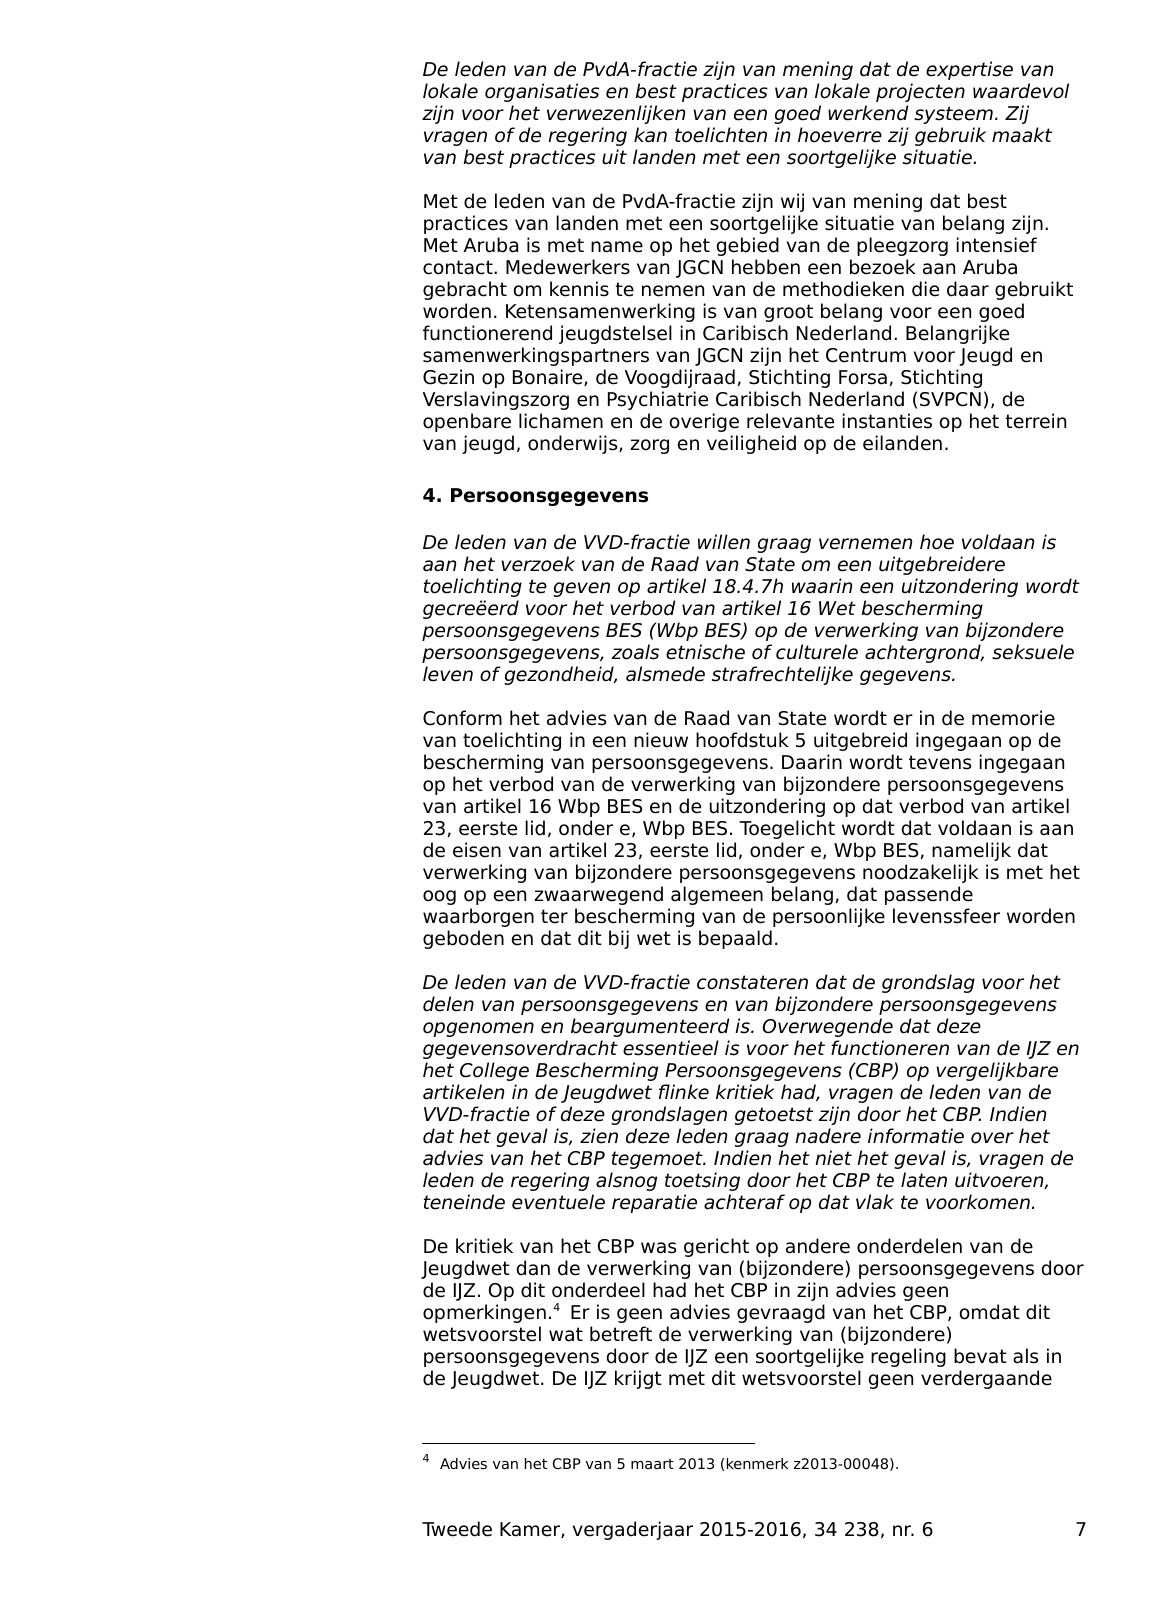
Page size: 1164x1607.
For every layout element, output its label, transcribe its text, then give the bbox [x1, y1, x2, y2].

text De kritiek van het CBP was gericht op andere onderdelen van de Jeugdwet dan de verwerking van (bijzondere) persoonsgegevens door de IJZ. Op dit onderdeel had het CBP in zijn advies geen opmerkingen. Er is geen advies gevraagd van het CBP, omdat dit wetsvoorstel wat betreft de verwerking van (bijzondere) persoonsgegevens door de IJZ een soortgelijke regeling bevat als in de Jeugdwet. De IJZ krijgt met dit wetsvoorstel geen verdergaande [422, 1236, 1087, 1390]
text De leden van de PvdA-fractie zijn van mening dat de expertise van lokale organisaties en best practices van lokale projecten waardevol zijn voor het verwezenlijken van een goed werkend systeem. Zij vragen of de regering kan toelichten in hoeverre zij gebruik maakt van best practices uit landen met een soortgelijke situatie. [422, 59, 1087, 169]
subtitle 4. Persoonsgegevens [422, 485, 1087, 507]
text De leden van de VVD-fractie constateren dat de grondslag voor het delen van persoonsgegevens en van bijzondere persoonsgegevens opgenomen en beargumenteerd is. Overwegende dat deze gegevensoverdracht essentieel is voor het functioneren van de IJZ en het College Bescherming Persoonsgegevens (CBP) op vergelijkbare artikelen in de Jeugdwet flinke kritiek had, vragen de leden van de VVD-fractie of deze grondslagen getoetst zijn door het CBP. Indien dat het geval is, zien deze leden graag nadere informatie over het advies van het CBP tegemoet. Indien het niet het geval is, vragen de leden de regering alsnog toetsing door het CBP te laten uitvoeren, teneinde eventuele reparatie achteraf op dat vlak te voorkomen. [422, 972, 1087, 1214]
text Conform het advies van de Raad van State wordt er in de memorie van toelichting in een nieuw hoofdstuk 5 uitgebreid ingegaan op de bescherming van persoonsgegevens. Daarin wordt tevens ingegaan op het verbod van de verwerking van bijzondere persoonsgegevens van artikel 16 Wbp BES en de uitzondering op dat verbod van artikel 23, eerste lid, onder e, Wbp BES. Toegelicht wordt dat voldaan is aan de eisen van artikel 23, eerste lid, onder e, Wbp BES, namelijk dat verwerking van bijzondere persoonsgegevens noodzakelijk is met het oog op een zwaarwegend algemeen belang, dat passende waarborgen ter bescherming van de persoonlijke levenssfeer worden geboden en dat dit bij wet is bepaald. [422, 708, 1087, 950]
text De leden van de VVD-fractie willen graag vernemen hoe voldaan is aan het verzoek van de Raad van State om een uitgebreidere toelichting te geven op artikel 18.4.7h waarin een uitzondering wordt gecreëerd voor het verbod van artikel 16 Wet bescherming persoonsgegevens BES (Wbp BES) op de verwerking van bijzondere persoonsgegevens, zoals etnische of culturele achtergrond, seksuele leven of gezondheid, alsmede strafrechtelijke gegevens. [422, 532, 1087, 686]
text Advies van het CBP van 5 maart 2013 (kenmerk z2013-00048). [422, 1452, 1087, 1474]
text Met de leden van de PvdA-fractie zijn wij van mening dat best practices van landen met een soortgelijke situatie van belang zijn. Met Aruba is met name op het gebied van de pleegzorg intensief contact. Medewerkers van JGCN hebben een bezoek aan Aruba gebracht om kennis te nemen van de methodieken die daar gebruikt worden. Ketensamenwerking is van groot belang voor een goed functionerend jeugdstelsel in Caribisch Nederland. Belangrijke samenwerkingspartners van JGCN zijn het Centrum voor Jeugd en Gezin op Bonaire, de Voogdijraad, Stichting Forsa, Stichting Verslavingszorg en Psychiatrie Caribisch Nederland (SVPCN), de openbare lichamen en de overige relevante instanties op het terrein van jeugd, onderwijs, zorg en veiligheid op de eilanden. [422, 191, 1087, 455]
